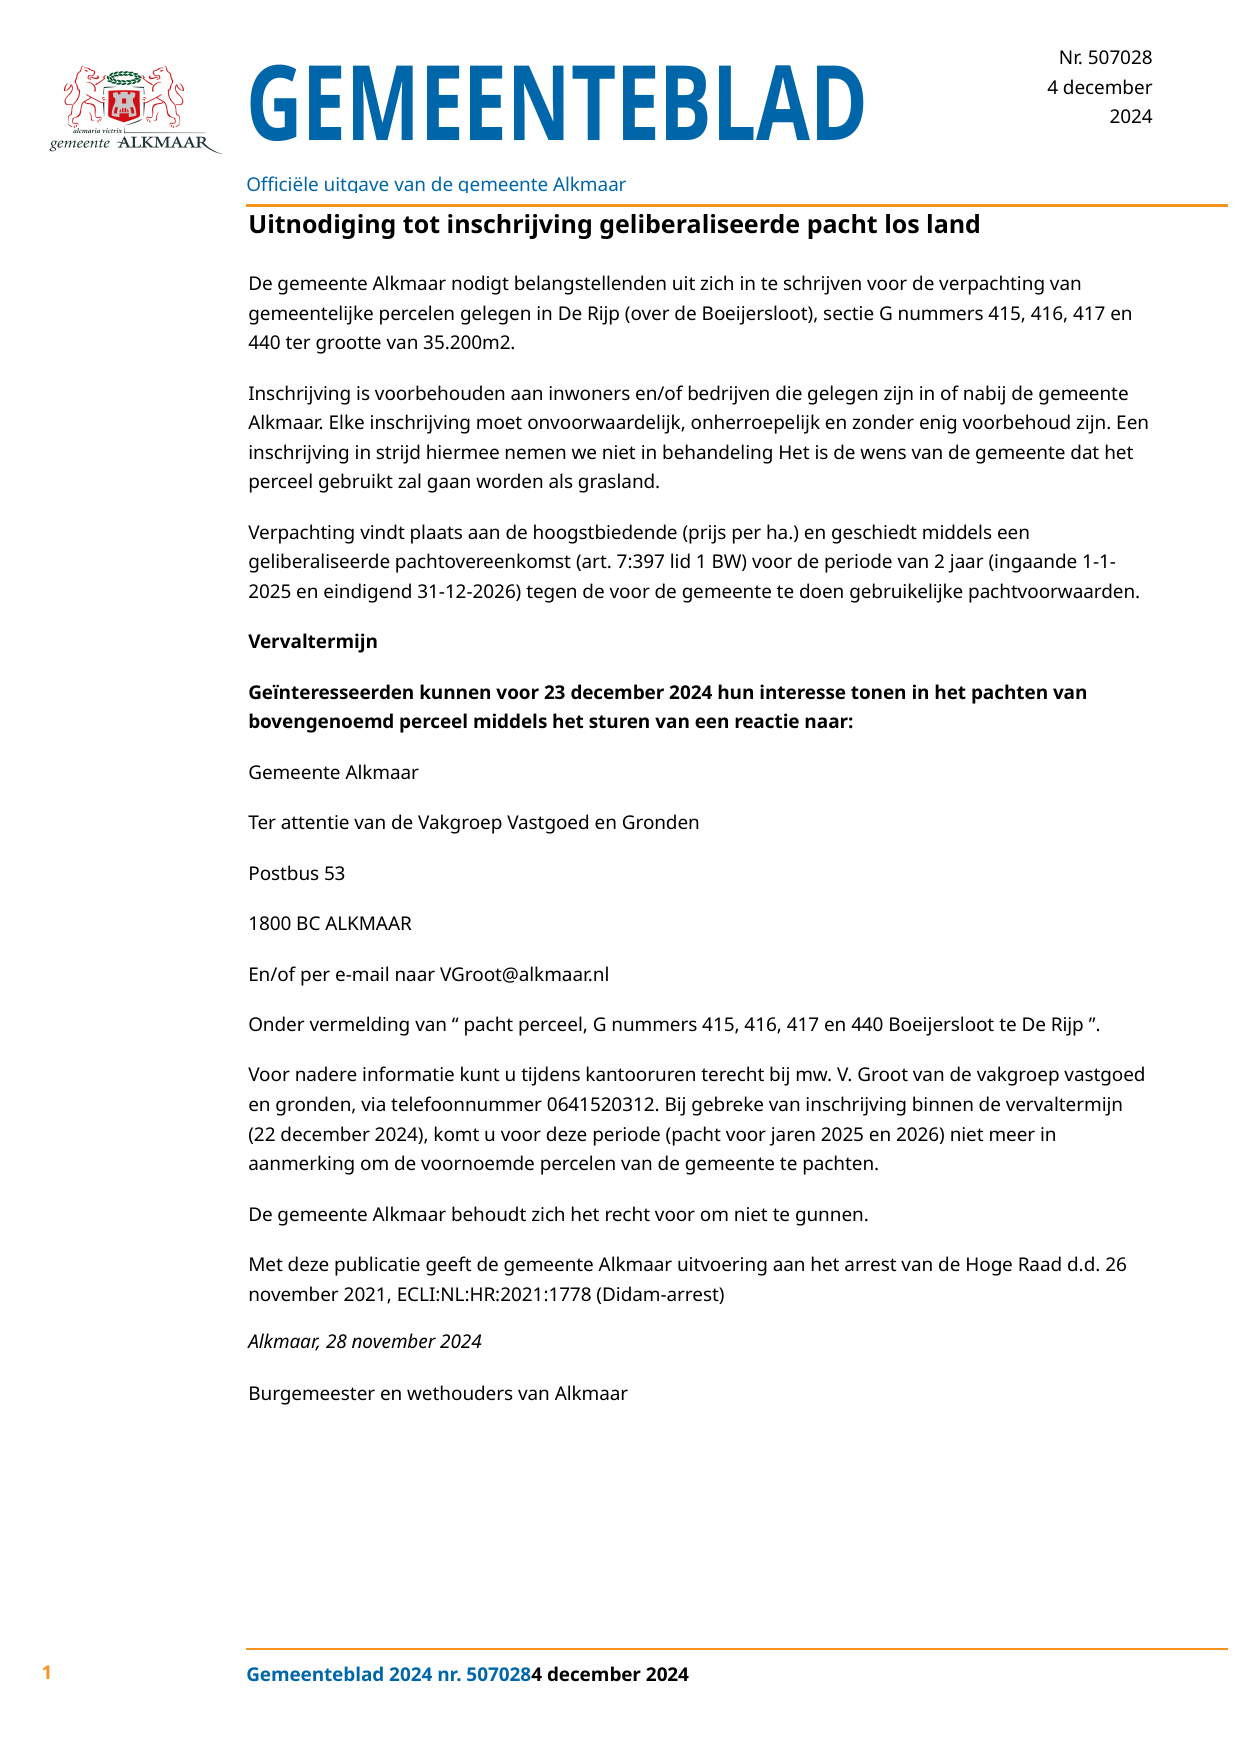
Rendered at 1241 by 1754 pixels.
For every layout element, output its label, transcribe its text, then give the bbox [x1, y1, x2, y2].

text Gemeente Alkmaar [248, 759, 1152, 785]
text Ter attentie van de Vakgroep Vastgoed en Gronden [248, 809, 1152, 835]
text Onder vermelding van “ pacht perceel, G nummers 415, 416, 417 en 440 Boeijersloot te De Rijp ”. [248, 1011, 1152, 1037]
text Inschrijving is voorbehouden aan inwoners en/of bedrijven die gelegen zijn in of nabij de gemeente Alkmaar. Elke inschrijving moet onvoorwaardelijk, onherroepelijk en zonder enig voorbehoud zijn. Een inschrijving in strijd hiermee nemen we niet in behandeling Het is de wens van de gemeente dat het perceel gebruikt zal gaan worden als grasland. [248, 380, 1152, 494]
text De gemeente Alkmaar nodigt belangstellenden uit zich in te schrijven voor de verpachting van gemeentelijke percelen gelegen in De Rijp (over de Boeijersloot), sectie G nummers 415, 416, 417 en 440 ter grootte van 35.200m2. [248, 270, 1152, 355]
text En/of per e-mail naar VGroot@alkmaar.nl [248, 961, 1152, 986]
text Voor nadere informatie kunt u tijdens kantooruren terecht bij mw. V. Groot van de vakgroep vastgoed en gronden, via telefoonnummer 0641520312. Bij gebreke van inschrijving binnen de vervaltermijn (22 december 2024), komt u voor deze periode (pacht voor jaren 2025 en 2026) niet meer in aanmerking om de voornoemde percelen van de gemeente te pachten. [248, 1062, 1152, 1176]
text Geïnteresseerden kunnen voor 23 december 2024 hun interesse tonen in het pachten van bovengenoemd perceel middels het sturen van een reactie naar: [248, 679, 1152, 734]
text Verpachting vindt plaats aan de hoogstbiedende (prijs per ha.) en geschiedt middels een geliberaliseerde pachtovereenkomst (art. 7:397 lid 1 BW) voor de periode van 2 jaar (ingaande 1-1-2025 en eindigend 31-12-2026) tegen de voor de gemeente te doen gebruikelijke pachtvoorwaarden. [248, 519, 1152, 604]
text Met deze publicatie geeft de gemeente Alkmaar uitvoering aan het arrest van de Hoge Raad d.d. 26 november 2021, ECLI:NL:HR:2021:1778 (Didam-arrest) [248, 1251, 1152, 1306]
text Uitnodiging tot inschrijving geliberaliseerde pacht los land [248, 207, 1152, 241]
text Vervaltermijn [248, 629, 1152, 654]
text De gemeente Alkmaar behoudt zich het recht voor om niet te gunnen. [248, 1201, 1152, 1226]
text 1800 BC ALKMAAR [248, 910, 1152, 936]
text Postbus 53 [248, 860, 1152, 886]
picture [41, 47, 231, 172]
text Burgemeester en wethouders van Alkmaar [248, 1380, 1152, 1406]
text Alkmaar, 28 november 2024 [248, 1328, 1152, 1354]
